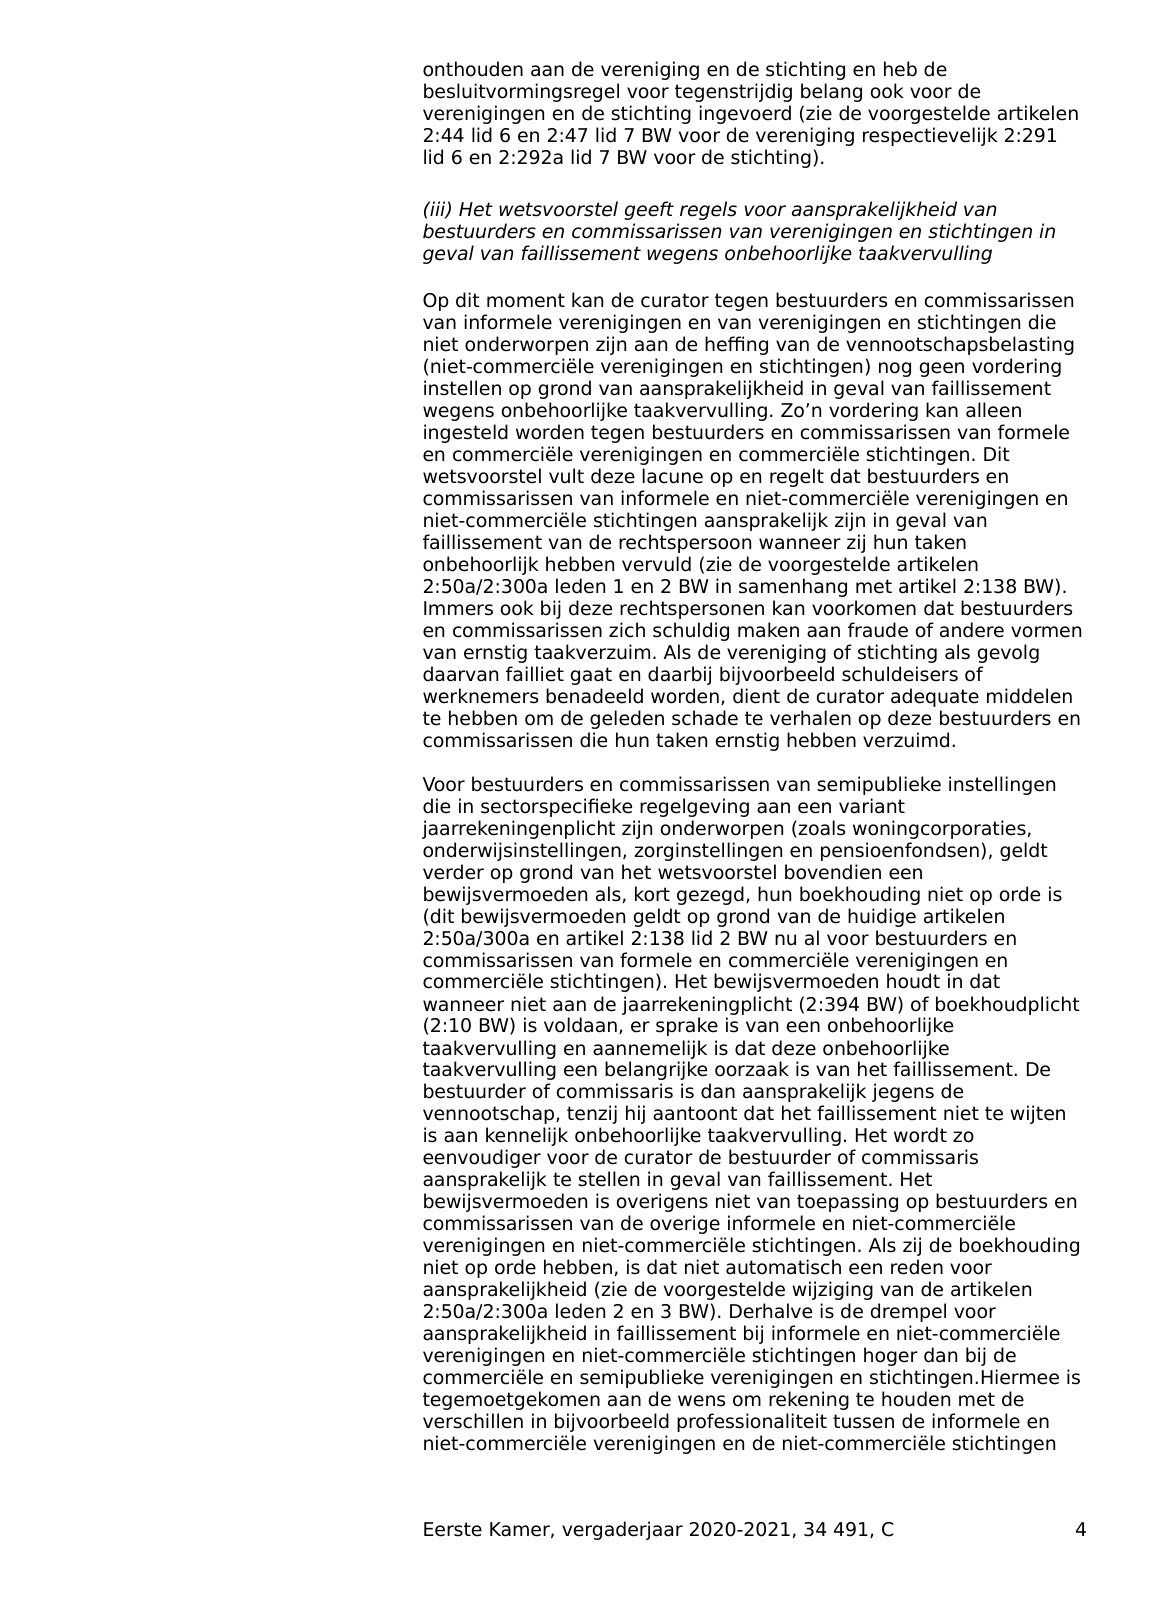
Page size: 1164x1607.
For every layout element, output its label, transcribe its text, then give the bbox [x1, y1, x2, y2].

text onthouden aan de vereniging en de stichting en heb de besluitvormingsregel voor tegenstrijdig belang ook voor de verenigingen en de stichting ingevoerd (zie de voorgestelde artikelen 2:44 lid 6 en 2:47 lid 7 BW voor de vereniging respectievelijk 2:291 lid 6 en 2:292a lid 7 BW voor de stichting). [422, 59, 1087, 169]
text Op dit moment kan de curator tegen bestuurders en commissarissen van informele verenigingen en van verenigingen en stichtingen die niet onderworpen zijn aan de heffing van de vennootschapsbelasting (niet-commerciële verenigingen en stichtingen) nog geen vordering instellen op grond van aansprakelijkheid in geval van faillissement wegens onbehoorlijke taakvervulling. Zo’n vordering kan alleen ingesteld worden tegen bestuurders en commissarissen van formele en commerciële verenigingen en commerciële stichtingen. Dit wetsvoorstel vult deze lacune op en regelt dat bestuurders en commissarissen van informele en niet-commerciële verenigingen en niet-commerciële stichtingen aansprakelijk zijn in geval van faillissement van de rechtspersoon wanneer zij hun taken onbehoorlijk hebben vervuld (zie de voorgestelde artikelen 2:50a/2:300a leden 1 en 2 BW in samenhang met artikel 2:138 BW). Immers ook bij deze rechtspersonen kan voorkomen dat bestuurders en commissarissen zich schuldig maken aan fraude of andere vormen van ernstig taakverzuim. Als de vereniging of stichting als gevolg daarvan failliet gaat en daarbij bijvoorbeeld schuldeisers of werknemers benadeeld worden, dient de curator adequate middelen te hebben om de geleden schade te verhalen op deze bestuurders en commissarissen die hun taken ernstig hebben verzuimd. [422, 290, 1087, 751]
text Voor bestuurders en commissarissen van semipublieke instellingen die in sectorspecifieke regelgeving aan een variant jaarrekeningenplicht zijn onderworpen (zoals woningcorporaties, onderwijsinstellingen, zorginstellingen en pensioenfondsen), geldt verder op grond van het wetsvoorstel bovendien een bewijsvermoeden als, kort gezegd, hun boekhouding niet op orde is (dit bewijsvermoeden geldt op grond van de huidige artikelen 2:50a/300a en artikel 2:138 lid 2 BW nu al voor bestuurders en commissarissen van formele en commerciële verenigingen en commerciële stichtingen). Het bewijsvermoeden houdt in dat wanneer niet aan de jaarrekeningplicht (2:394 BW) of boekhoudplicht (2:10 BW) is voldaan, er sprake is van een onbehoorlijke taakvervulling en aannemelijk is dat deze onbehoorlijke taakvervulling een belangrijke oorzaak is van het faillissement. De bestuurder of commissaris is dan aansprakelijk jegens de vennootschap, tenzij hij aantoont dat het faillissement niet te wijten is aan kennelijk onbehoorlijke taakvervulling. Het wordt zo eenvoudiger voor de curator de bestuurder of commissaris aansprakelijk te stellen in geval van faillissement. Het bewijsvermoeden is overigens niet van toepassing op bestuurders en commissarissen van de overige informele en niet-commerciële verenigingen en niet-commerciële stichtingen. Als zij de boekhouding niet op orde hebben, is dat niet automatisch een reden voor aansprakelijkheid (zie de voorgestelde wijziging van de artikelen 2:50a/2:300a leden 2 en 3 BW). Derhalve is de drempel voor aansprakelijkheid in faillissement bij informele en niet-commerciële verenigingen en niet-commerciële stichtingen hoger dan bij de commerciële en semipublieke verenigingen en stichtingen.Hiermee is tegemoetgekomen aan de wens om rekening te houden met de verschillen in bijvoorbeeld professionaliteit tussen de informele en niet-commerciële verenigingen en de niet-commerciële stichtingen [422, 774, 1087, 1455]
subtitle (iii) Het wetsvoorstel geeft regels voor aansprakelijkheid van bestuurders en commissarissen van verenigingen en stichtingen in geval van faillissement wegens onbehoorlijke taakvervulling [422, 199, 1087, 265]
